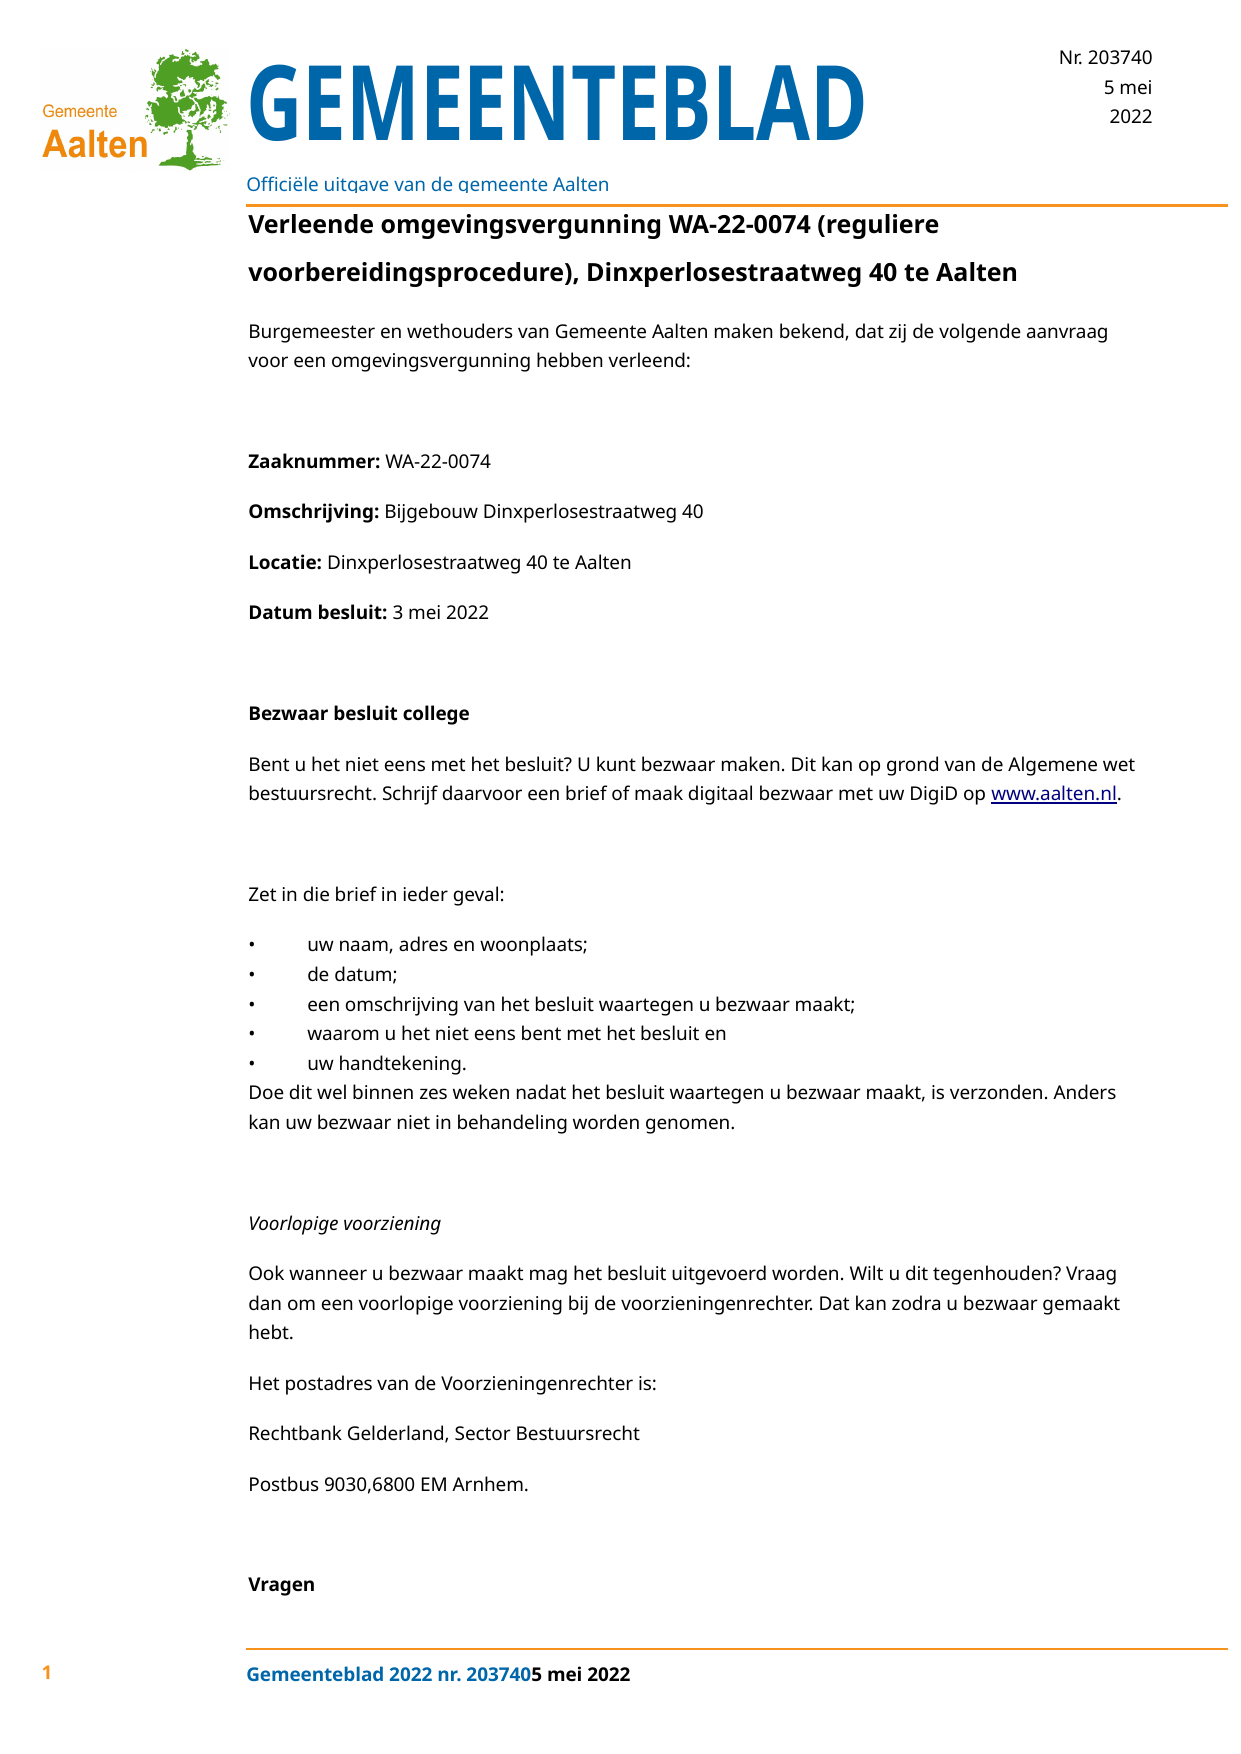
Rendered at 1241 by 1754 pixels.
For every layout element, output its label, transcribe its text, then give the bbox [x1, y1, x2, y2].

text Datum besluit: 3 mei 2022 [248, 599, 1152, 625]
list waarom u het niet eens bent met het besluit en [248, 1020, 1152, 1046]
text Zet in die brief in ieder geval: [248, 881, 1152, 907]
text Doe dit wel binnen zes weken nadat het besluit waartegen u bezwaar maakt, is verzonden. Anders kan uw bezwaar niet in behandeling worden genomen. [248, 1079, 1152, 1135]
list de datum; [248, 961, 1152, 987]
list uw handtekening. [248, 1050, 1152, 1076]
text Bent u het niet eens met het besluit? U kunt bezwaar maken. Dit kan op grond van de Algemene wet bestuursrecht. Schrijf daarvoor een brief of maak digitaal bezwaar met uw DigiD op www.aalten.nl. [248, 751, 1152, 806]
text Het postadres van de Voorzieningenrechter is: [248, 1370, 1152, 1396]
text Vragen [248, 1572, 1152, 1597]
text Verleende omgevingsvergunning WA-22-0074 (reguliere voorbereidingsprocedure), Dinxperlosestraatweg 40 te Aalten [248, 207, 1152, 288]
list uw naam, adres en woonplaats; [248, 932, 1152, 957]
text Voorlopige voorziening [248, 1210, 1152, 1236]
text Burgemeester en wethouders van Gemeente Aalten maken bekend, dat zij de volgende aanvraag voor een omgevingsvergunning hebben verleend: [248, 318, 1152, 373]
picture [41, 47, 231, 172]
text Ook wanneer u bezwaar maakt mag het besluit uitgevoerd worden. Wilt u dit tegenhouden? Vraag dan om een voorlopige voorziening bij de voorzieningenrechter. Dat kan zodra u bezwaar gemaakt hebt. [248, 1260, 1152, 1345]
text Bezwaar besluit college [248, 700, 1152, 726]
text Postbus 9030,6800 EM Arnhem. [248, 1471, 1152, 1497]
text Omschrijving: Bijgebouw Dinxperlosestraatweg 40 [248, 499, 1152, 524]
text Locatie: Dinxperlosestraatweg 40 te Aalten [248, 549, 1152, 575]
list een omschrijving van het besluit waartegen u bezwaar maakt; [248, 991, 1152, 1017]
text Zaaknummer: WA-22-0074 [248, 448, 1152, 474]
text Rechtbank Gelderland, Sector Bestuursrecht [248, 1420, 1152, 1446]
